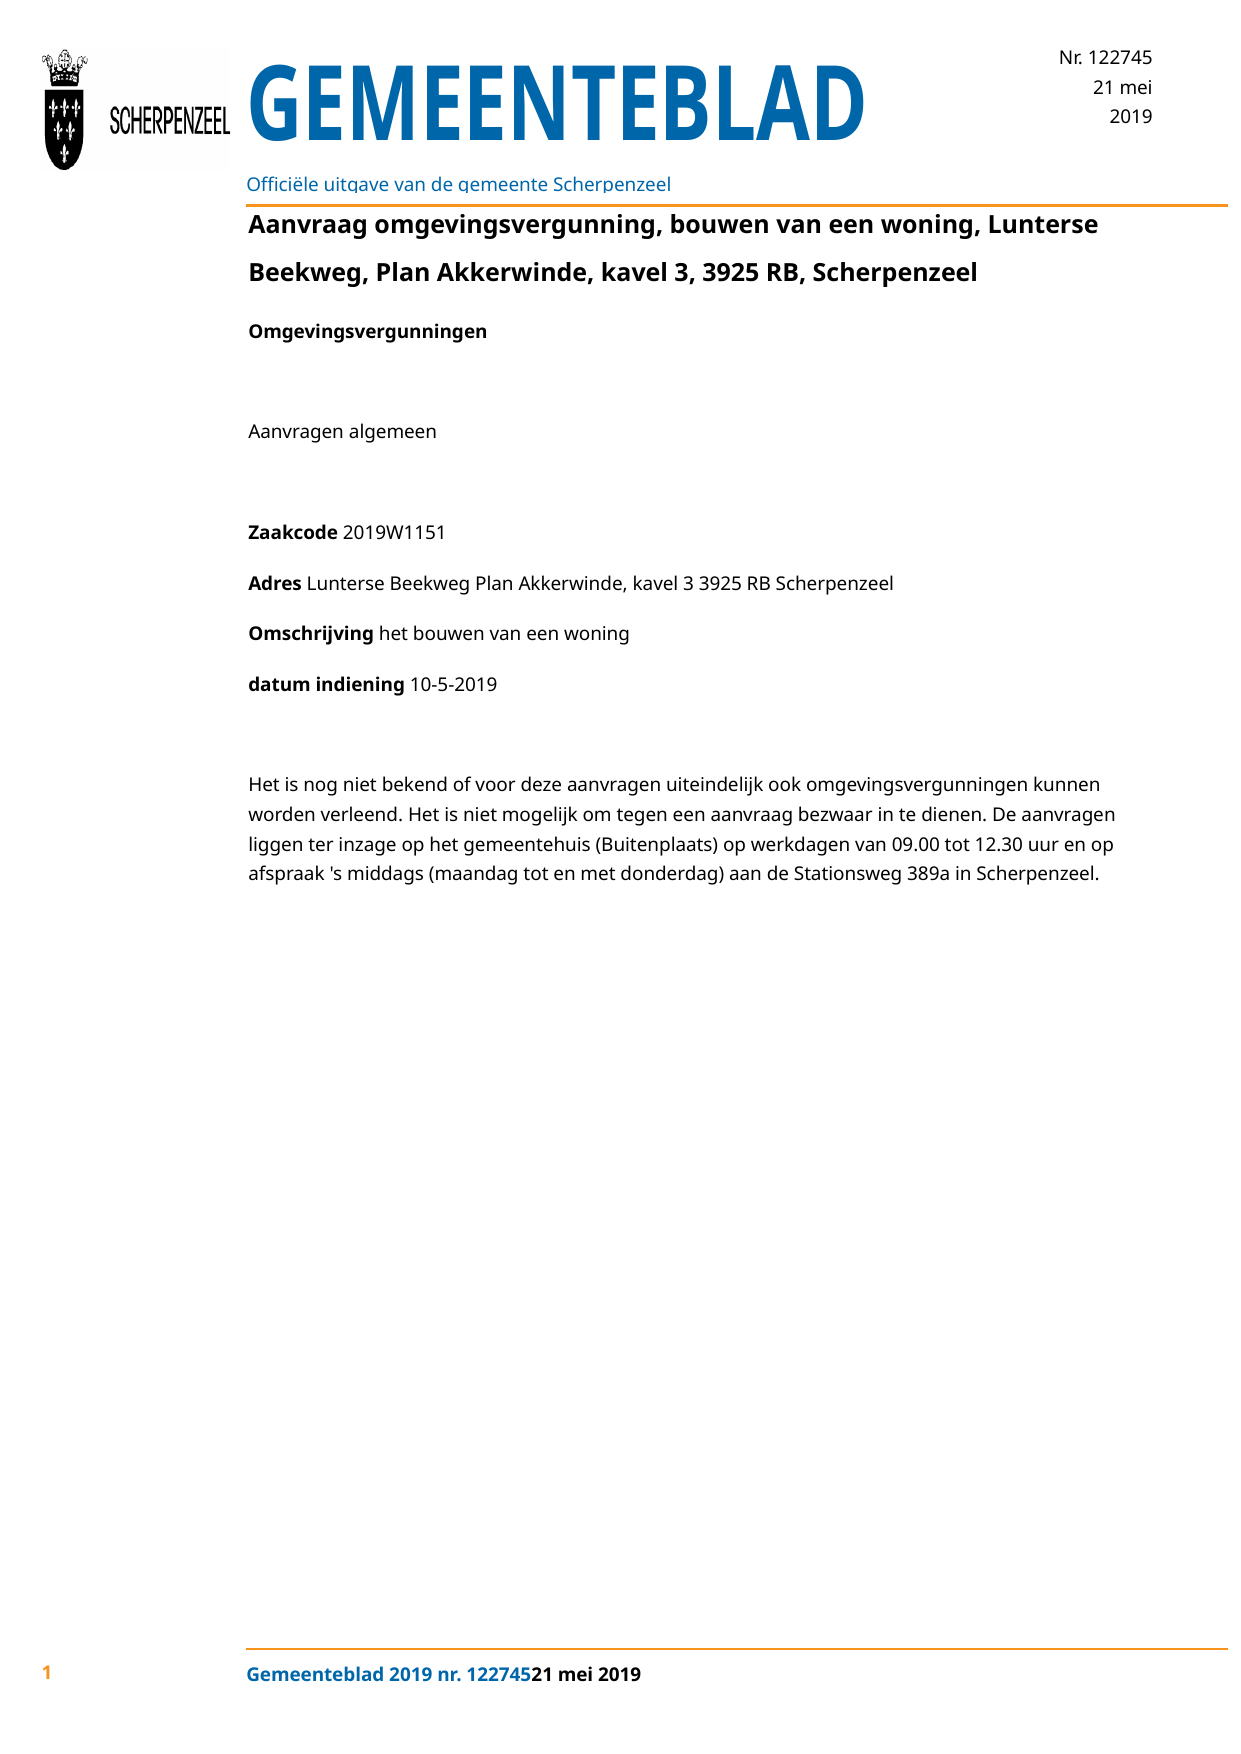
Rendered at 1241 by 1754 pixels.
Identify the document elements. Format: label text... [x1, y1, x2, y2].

text datum indiening 10-5-2019 [248, 671, 1152, 697]
text Zaakcode 2019W1151 [248, 519, 1152, 545]
text Adres Lunterse Beekweg Plan Akkerwinde, kavel 3 3925 RB Scherpenzeel [248, 570, 1152, 596]
picture [41, 47, 231, 172]
text Aanvragen algemeen [248, 419, 1152, 444]
text Aanvraag omgevingsvergunning, bouwen van een woning, Lunterse Beekweg, Plan Akkerwinde, kavel 3, 3925 RB, Scherpenzeel [248, 207, 1152, 288]
text Omgevingsvergunningen [248, 318, 1152, 344]
text Omschrijving het bouwen van een woning [248, 620, 1152, 646]
text Het is nog niet bekend of voor deze aanvragen uiteindelijk ook omgevingsvergunningen kunnen worden verleend. Het is niet mogelijk om tegen een aanvraag bezwaar in te dienen. De aanvragen liggen ter inzage op het gemeentehuis (Buitenplaats) op werkdagen van 09.00 tot 12.30 uur en op afspraak 's middags (maandag tot en met donderdag) aan de Stationsweg 389a in Scherpenzeel. [248, 772, 1152, 886]
